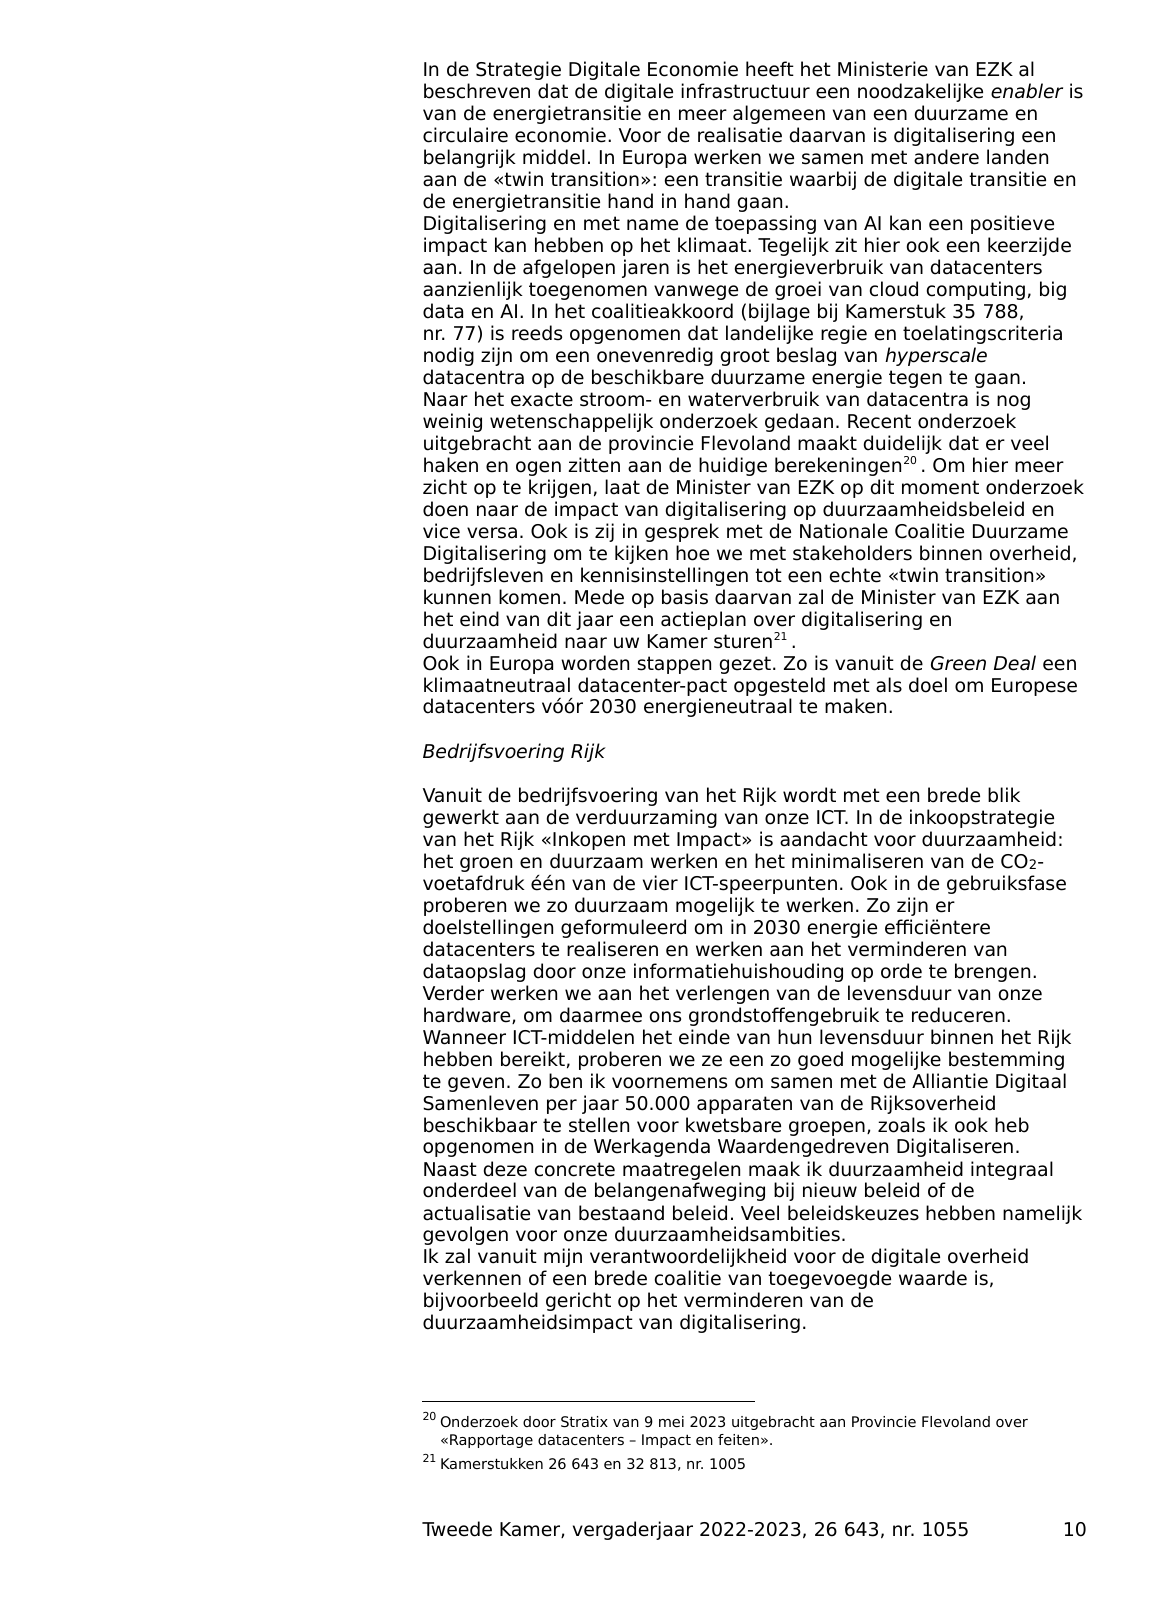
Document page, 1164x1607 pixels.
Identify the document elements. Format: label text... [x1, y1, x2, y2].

text In de Strategie Digitale Economie heeft het Ministerie van EZK al beschreven dat de digitale infrastructuur een noodzakelijke enabler is van de energietransitie en meer algemeen van een duurzame en circulaire economie. Voor de realisatie daarvan is digitalisering een belangrijk middel. In Europa werken we samen met andere landen aan de «twin transition»: een transitie waarbij de digitale transitie en de energietransitie hand in hand gaan. [422, 59, 1087, 213]
text Ook in Europa worden stappen gezet. Zo is vanuit de Green Deal een klimaatneutraal datacenter-pact opgesteld met als doel om Europese datacenters vóór 2030 energieneutraal te maken. [422, 652, 1087, 718]
subtitle Bedrijfsvoering Rijk [422, 741, 1087, 763]
text Kamerstukken 26 643 en 32 813, nr. 1005 [422, 1452, 1087, 1474]
text Vanuit de bedrijfsvoering van het Rijk wordt met een brede blik gewerkt aan de verduurzaming van onze ICT. In de inkoopstrategie van het Rijk «Inkopen met Impact» is aandacht voor duurzaamheid: het groen en duurzaam werken en het minimaliseren van de CO2-voetafdruk één van de vier ICT-speerpunten. Ook in de gebruiksfase proberen we zo duurzaam mogelijk te werken. Zo zijn er doelstellingen geformuleerd om in 2030 energie efficiëntere datacenters te realiseren en werken aan het verminderen van dataopslag door onze informatiehuishouding op orde te brengen. [422, 785, 1087, 983]
text Verder werken we aan het verlengen van de levensduur van onze hardware, om daarmee ons grondstoffengebruik te reduceren. Wanneer ICT-middelen het einde van hun levensduur binnen het Rijk hebben bereikt, proberen we ze een zo goed mogelijke bestemming te geven. Zo ben ik voornemens om samen met de Alliantie Digitaal Samenleven per jaar 50.000 apparaten van de Rijksoverheid beschikbaar te stellen voor kwetsbare groepen, zoals ik ook heb opgenomen in de Werkagenda Waardengedreven Digitaliseren. [422, 983, 1087, 1158]
text Digitalisering en met name de toepassing van AI kan een positieve impact kan hebben op het klimaat. Tegelijk zit hier ook een keerzijde aan. In de afgelopen jaren is het energieverbruik van datacenters aanzienlijk toegenomen vanwege de groei van cloud computing, big data en AI. In het coalitieakkoord (bijlage bij Kamerstuk 35 788, nr. 77) is reeds opgenomen dat landelijke regie en toelatingscriteria nodig zijn om een onevenredig groot beslag van hyperscale datacentra op de beschikbare duurzame energie tegen te gaan. [422, 213, 1087, 389]
text Onderzoek door Stratix van 9 mei 2023 uitgebracht aan Provincie Flevoland over «Rapportage datacenters – Impact en feiten». [422, 1410, 1087, 1449]
text Naast deze concrete maatregelen maak ik duurzaamheid integraal onderdeel van de belangenafweging bij nieuw beleid of de actualisatie van bestaand beleid. Veel beleidskeuzes hebben namelijk gevolgen voor onze duurzaamheidsambities. [422, 1158, 1087, 1246]
text Ik zal vanuit mijn verantwoordelijkheid voor de digitale overheid verkennen of een brede coalitie van toegevoegde waarde is, bijvoorbeeld gericht op het verminderen van de duurzaamheidsimpact van digitalisering. [422, 1246, 1087, 1334]
text Naar het exacte stroom- en waterverbruik van datacentra is nog weinig wetenschappelijk onderzoek gedaan. Recent onderzoek uitgebracht aan de provincie Flevoland maakt duidelijk dat er veel haken en ogen zitten aan de huidige berekeningen. Om hier meer zicht op te krijgen, laat de Minister van EZK op dit moment onderzoek doen naar de impact van digitalisering op duurzaamheidsbeleid en vice versa. Ook is zij in gesprek met de Nationale Coalitie Duurzame Digitalisering om te kijken hoe we met stakeholders binnen overheid, bedrijfsleven en kennisinstellingen tot een echte «twin transition» kunnen komen. Mede op basis daarvan zal de Minister van EZK aan het eind van dit jaar een actieplan over digitalisering en duurzaamheid naar uw Kamer sturen. [422, 389, 1087, 652]
